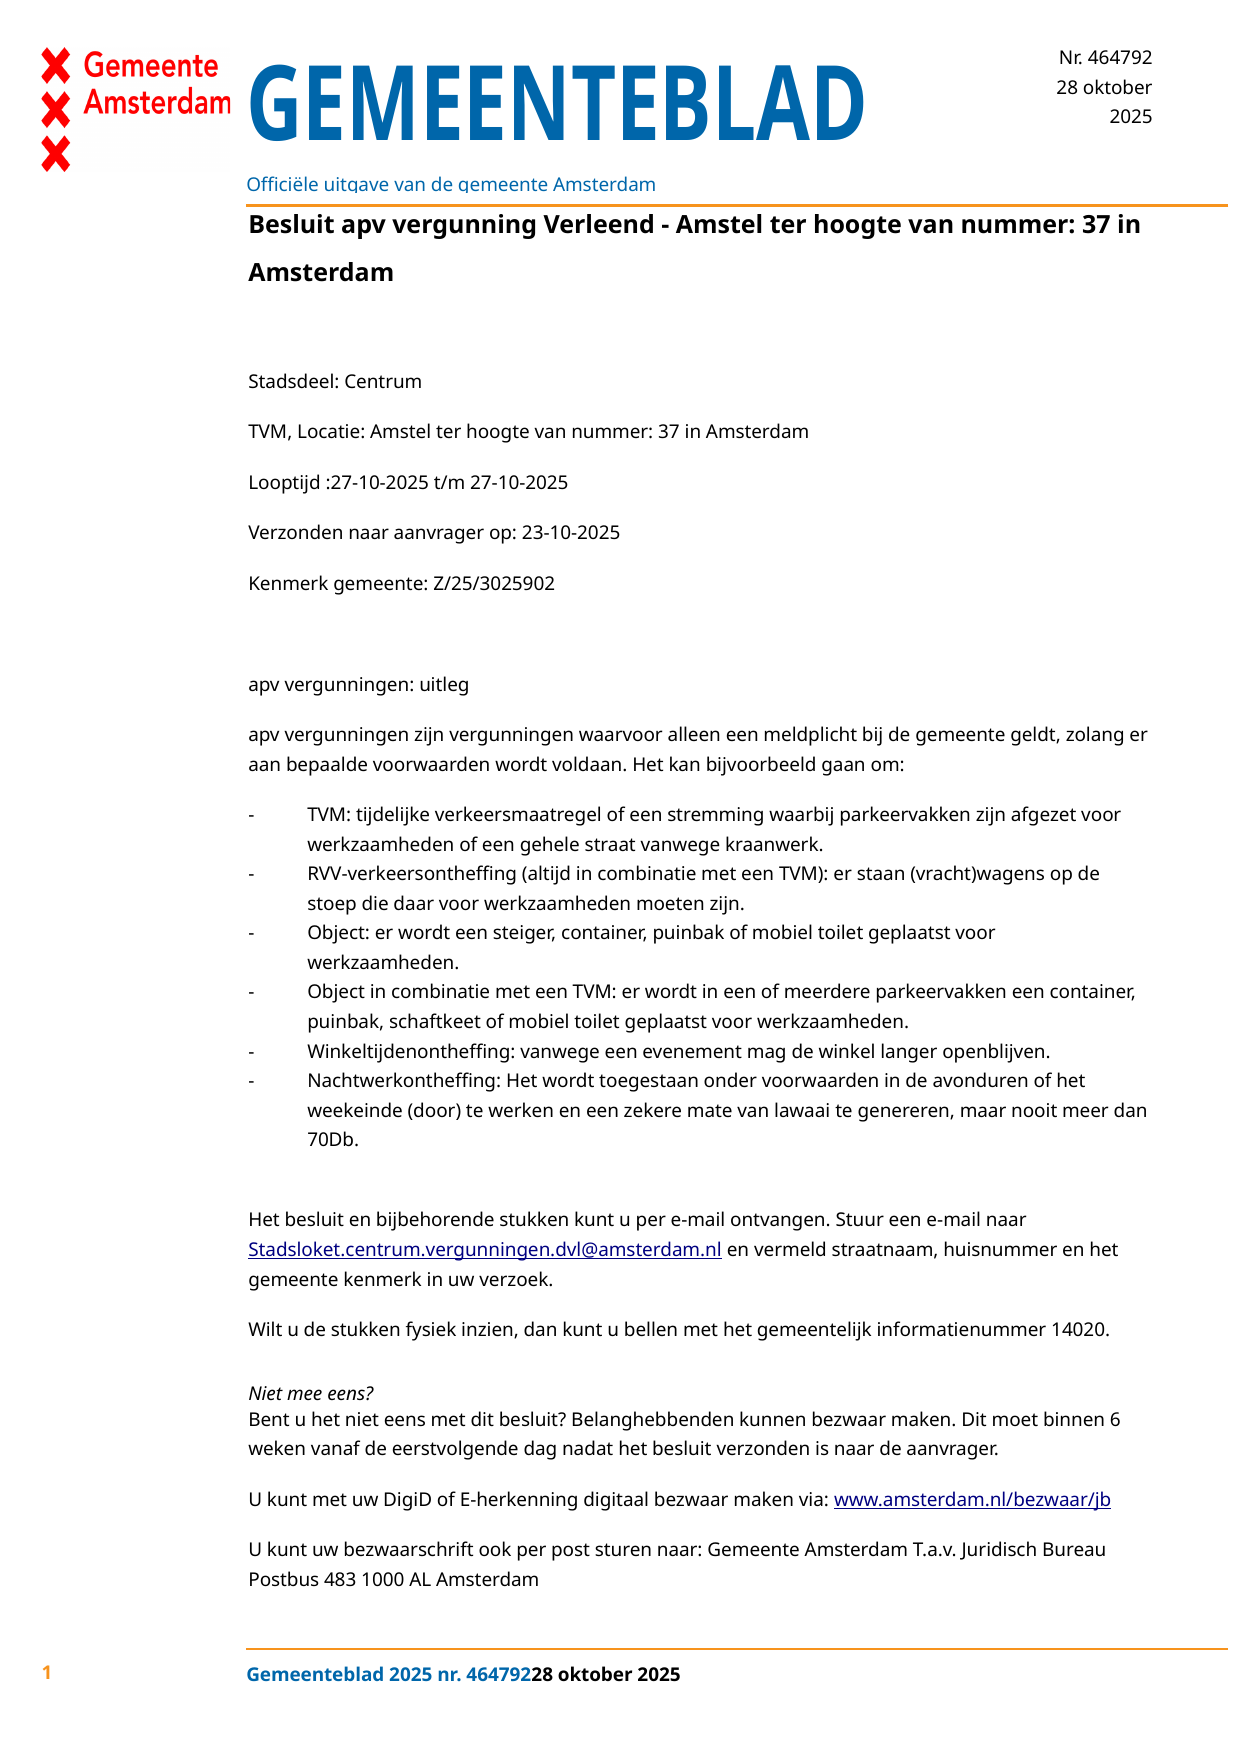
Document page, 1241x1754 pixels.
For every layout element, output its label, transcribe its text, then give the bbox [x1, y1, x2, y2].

list Winkeltijdenontheffing: vanwege een evenement mag de winkel langer openblijven. [248, 1038, 1152, 1064]
text apv vergunningen zijn vergunningen waarvoor alleen een meldplicht bij de gemeente geldt, zolang er aan bepaalde voorwaarden wordt voldaan. Het kan bijvoorbeeld gaan om: [248, 721, 1152, 777]
text Wilt u de stukken fysiek inzien, dan kunt u bellen met het gemeentelijk informatienummer 14020. [248, 1316, 1152, 1342]
list RVV-verkeersontheffing (altijd in combinatie met een TVM): er staan (vracht)wagens op de stoep die daar voor werkzaamheden moeten zijn. [248, 860, 1152, 916]
list Object in combinatie met een TVM: er wordt in een of meerdere parkeervakken een container, puinbak, schaftkeet of mobiel toilet geplaatst voor werkzaamheden. [248, 979, 1152, 1034]
list Object: er wordt een steiger, container, puinbak of mobiel toilet geplaatst voor werkzaamheden. [248, 919, 1152, 975]
text U kunt uw bezwaarschrift ook per post sturen naar: Gemeente Amsterdam T.a.v. Juridisch Bureau Postbus 483 1000 AL Amsterdam [248, 1536, 1152, 1592]
text Niet mee eens? [248, 1380, 1152, 1406]
text Verzonden naar aanvrager op: 23-10-2025 [248, 519, 1152, 545]
text Stadsdeel: Centrum [248, 368, 1152, 394]
text Besluit apv vergunning Verleend - Amstel ter hoogte van nummer: 37 in Amsterdam [248, 207, 1152, 288]
list TVM: tijdelijke verkeersmaatregel of een stremming waarbij parkeervakken zijn afgezet voor werkzaamheden of een gehele straat vanwege kraanwerk. [248, 801, 1152, 857]
text Looptijd :27-10-2025 t/m 27-10-2025 [248, 469, 1152, 495]
text TVM, Locatie: Amstel ter hoogte van nummer: 37 in Amsterdam [248, 419, 1152, 444]
text Bent u het niet eens met dit besluit? Belanghebbenden kunnen bezwaar maken. Dit moet binnen 6 weken vanaf de eerstvolgende dag nadat het besluit verzonden is naar de aanvrager. [248, 1406, 1152, 1461]
text Het besluit en bijbehorende stukken kunt u per e-mail ontvangen. Stuur een e-mail naar Stadsloket.centrum.vergunningen.dvl@amsterdam.nl en vermeld straatnaam, huisnummer en het gemeente kenmerk in uw verzoek. [248, 1207, 1152, 1292]
picture [41, 47, 231, 172]
text apv vergunningen: uitleg [248, 671, 1152, 697]
text Kenmerk gemeente: Z/25/3025902 [248, 570, 1152, 596]
list Nachtwerkontheffing: Het wordt toegestaan onder voorwaarden in de avonduren of het weekeinde (door) te werken en een zekere mate van lawaai te genereren, maar nooit meer dan 70Db. [248, 1067, 1152, 1152]
text U kunt met uw DigiD of E-herkenning digitaal bezwaar maken via: www.amsterdam.nl/bezwaar/jb [248, 1486, 1152, 1512]
